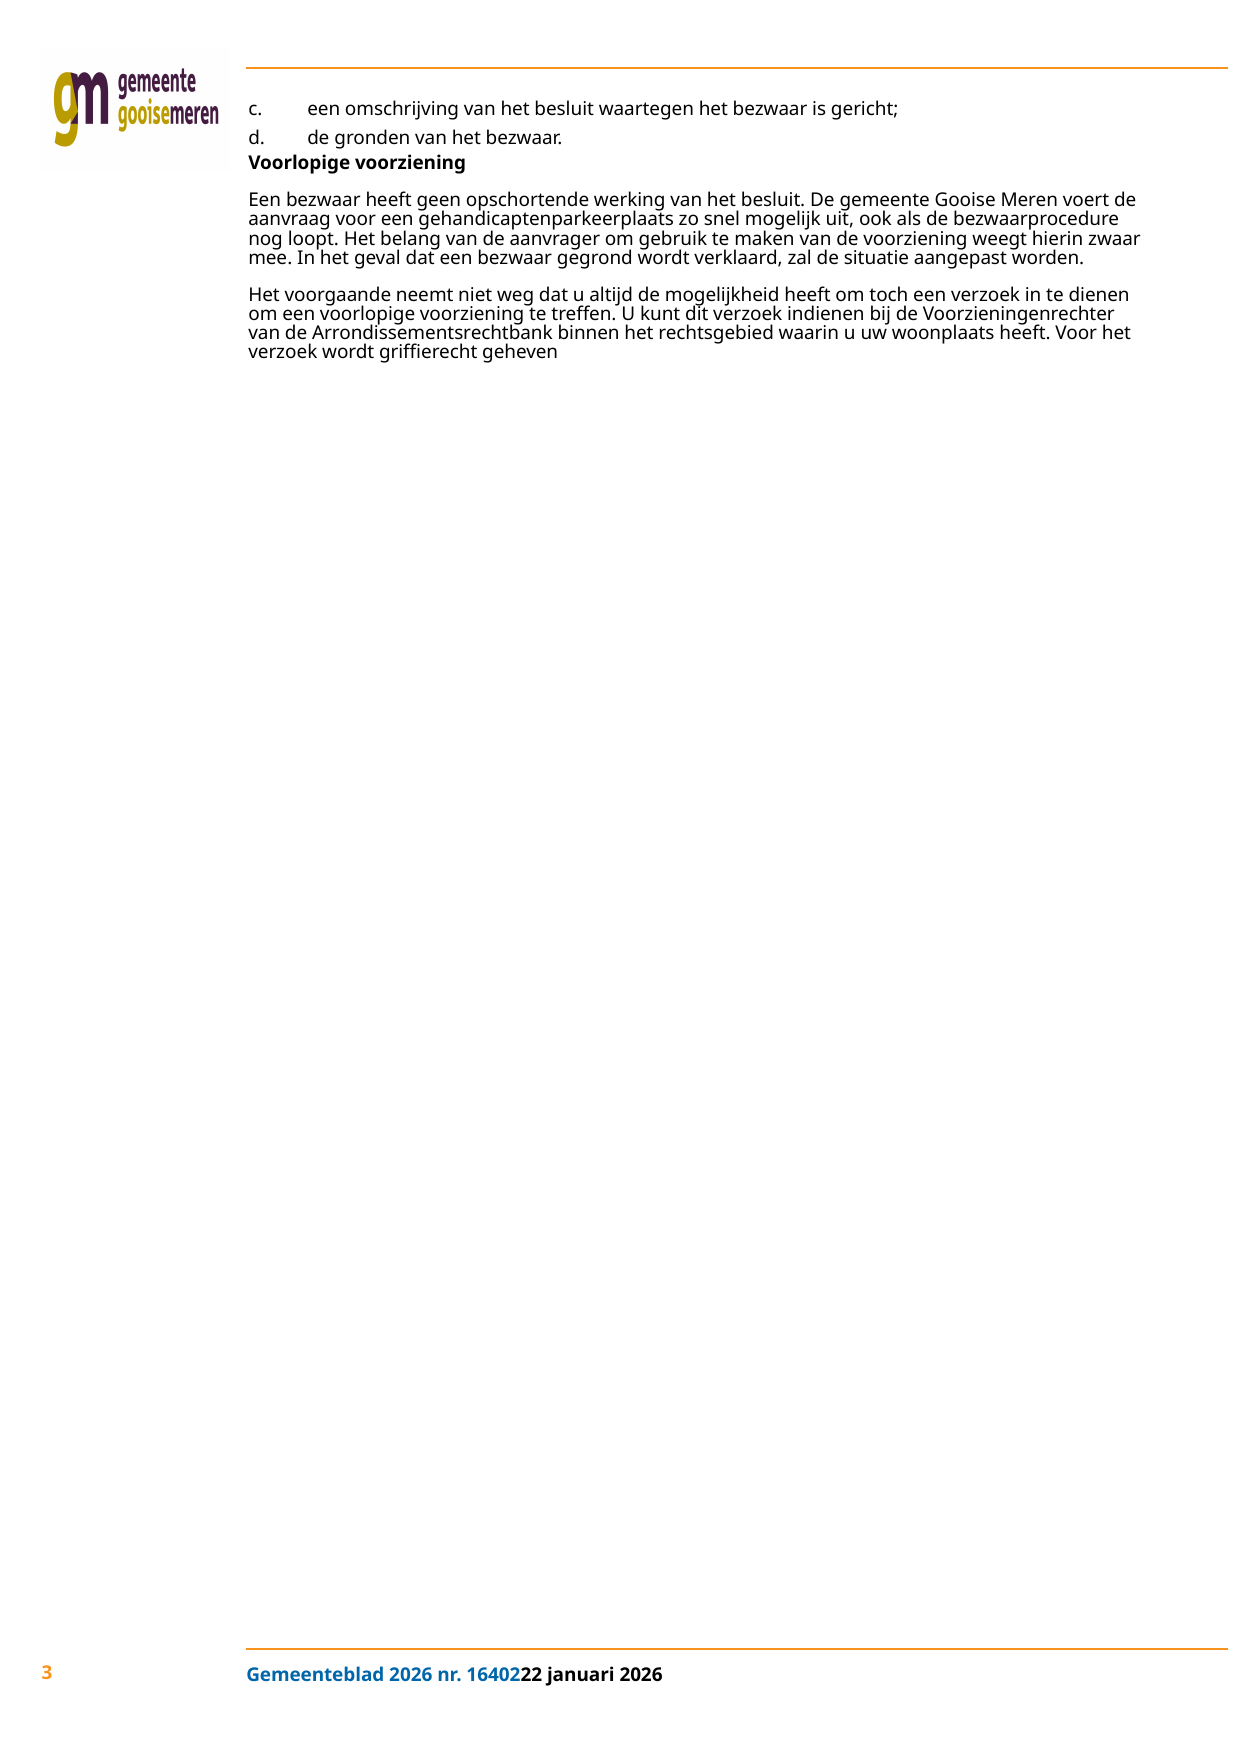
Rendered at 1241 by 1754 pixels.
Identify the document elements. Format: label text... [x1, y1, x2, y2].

list een omschrijving van het besluit waartegen het bezwaar is gericht; [248, 95, 1152, 121]
text Een bezwaar heeft geen opschortende werking van het besluit. De gemeente Gooise Meren voert de aanvraag voor een gehandicaptenparkeerplaats zo snel mogelijk uit, ook als de bezwaarprocedure nog loopt. Het belang van de aanvrager om gebruik te maken van de voorziening weegt hierin zwaar mee. In het geval dat een bezwaar gegrond wordt verklaard, zal de situatie aangepast worden. [248, 191, 1152, 268]
text Het voorgaande neemt niet weg dat u altijd de mogelijkheid heeft om toch een verzoek in te dienen om een voorlopige voorziening te treffen. U kunt dit verzoek indienen bij de Voorzieningenrechter van de Arrondissementsrechtbank binnen het rechtsgebied waarin u uw woonplaats heeft. Voor het verzoek wordt griffierecht geheven [248, 286, 1152, 363]
list de gronden van het bezwaar. [248, 124, 1152, 150]
text Voorlopige voorziening [248, 154, 1152, 173]
picture [41, 47, 231, 172]
